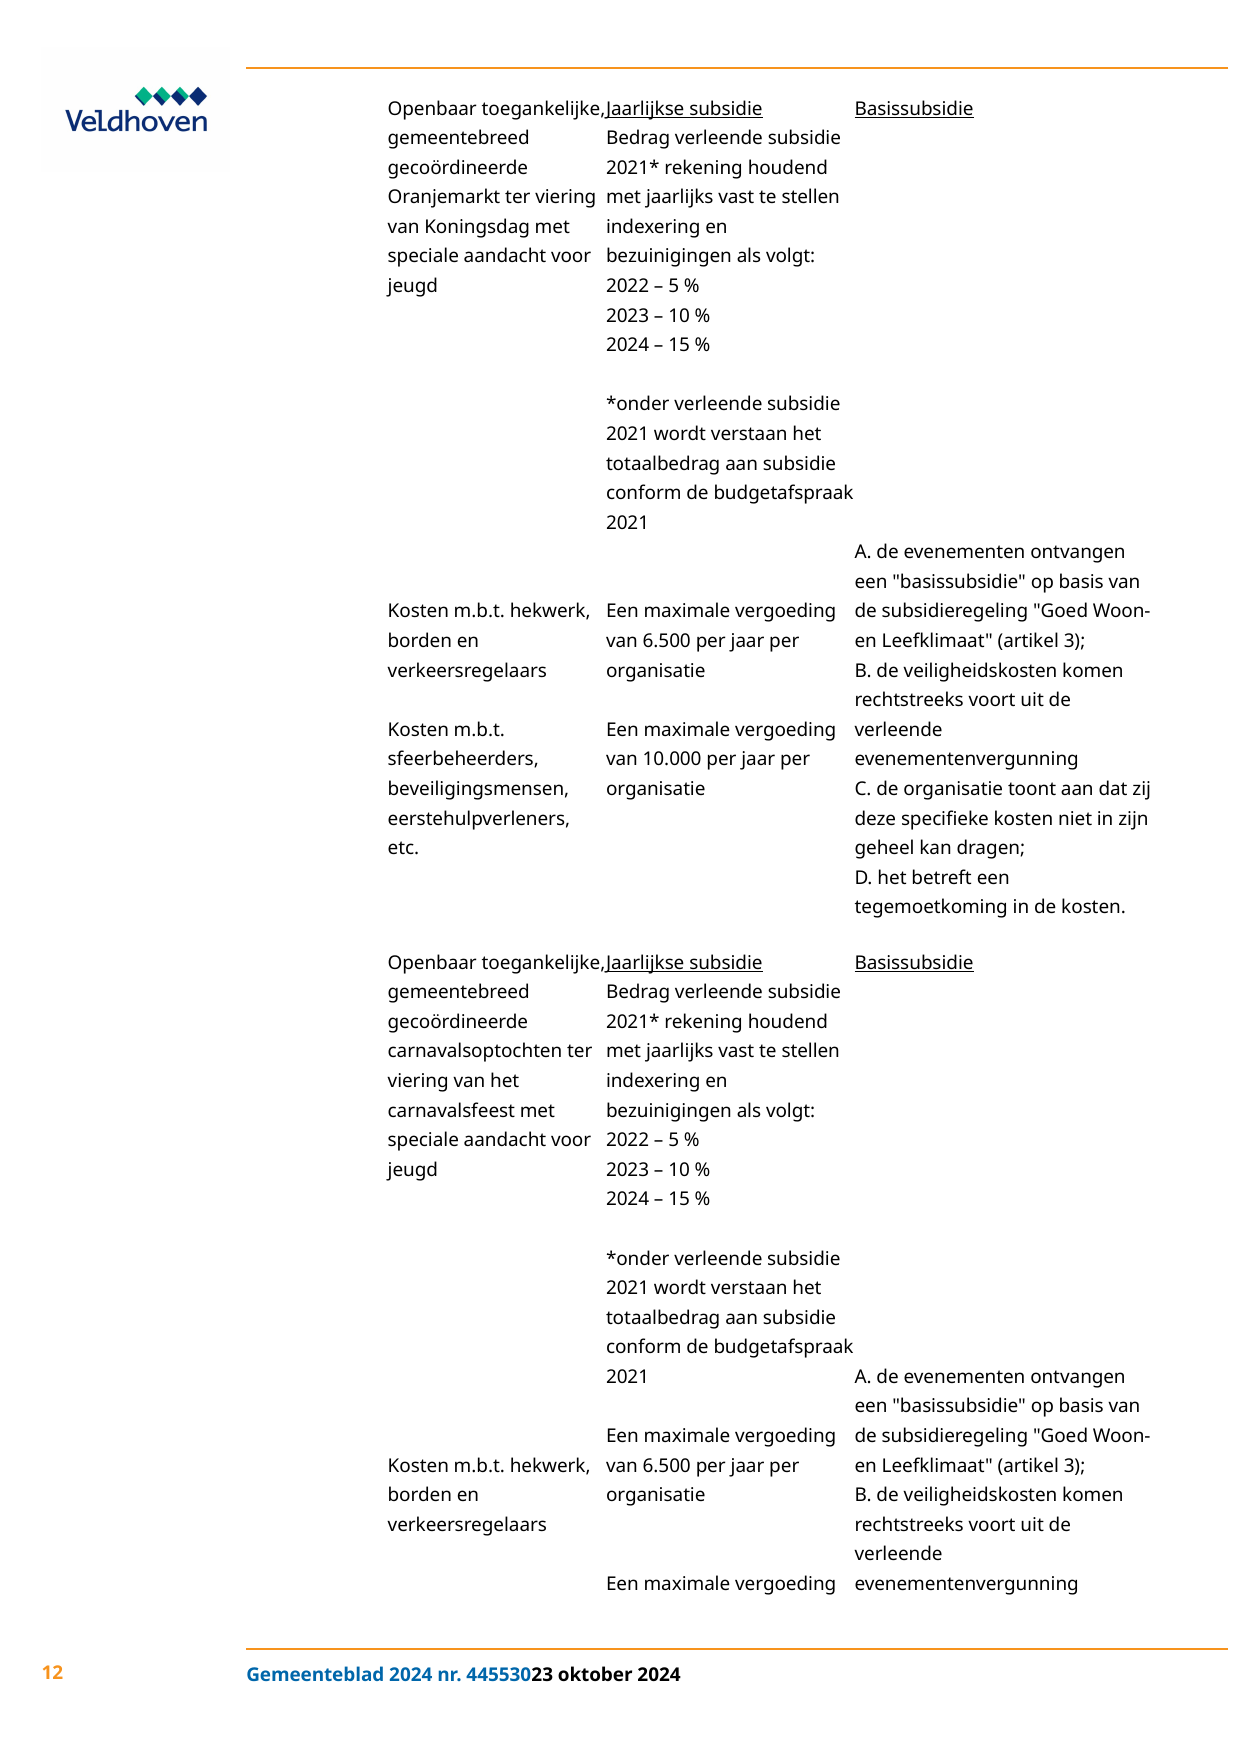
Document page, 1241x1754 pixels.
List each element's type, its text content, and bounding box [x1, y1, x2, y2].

table_cell Jaarlijkse subsidie Bedrag verleende subsidie 2021* rekening houdend met jaarlijks vast te stellen indexering en bezuinigingen als volgt: 2022 – 5 % 2023 – 10 % 2024 – 15 % *onder verleende subsidie 2021 wordt verstaan het totaalbedrag aan subsidie conform de budgetafspraak 2021 Een maximale vergoeding van 6.500 per jaar per organisatie Een maximale vergoeding van 10.000 per jaar per organisatie [606, 95, 854, 949]
picture [41, 47, 231, 172]
table_cell [248, 95, 387, 949]
table_cell Openbaar toegankelijke, gemeentebreed gecoördineerde carnavalsoptochten ter viering van het carnavalsfeest met speciale aandacht voor jeugd Kosten m.b.t. hekwerk, borden en verkeersregelaars [388, 949, 606, 1596]
table_cell [248, 949, 387, 1596]
table_cell Openbaar toegankelijke, gemeentebreed gecoördineerde Oranjemarkt ter viering van Koningsdag met speciale aandacht voor jeugd Kosten m.b.t. hekwerk, borden en verkeersregelaars Kosten m.b.t. sfeerbeheerders, beveiligingsmensen, eerstehulpverleners, etc. [388, 95, 606, 949]
table_cell Basissubsidie A. de evenementen ontvangen een "basissubsidie" op basis van de subsidieregeling "Goed Woon- en Leefklimaat" (artikel 3); B. de veiligheidskosten komen rechtstreeks voort uit de verleende evenementenvergunning C. de organisatie toont aan dat zij deze specifieke kosten niet in zijn geheel kan dragen; D. het betreft een tegemoetkoming in de kosten. [854, 95, 1152, 949]
table_cell Jaarlijkse subsidie Bedrag verleende subsidie 2021* rekening houdend met jaarlijks vast te stellen indexering en bezuinigingen als volgt: 2022 – 5 % 2023 – 10 % 2024 – 15 % *onder verleende subsidie 2021 wordt verstaan het totaalbedrag aan subsidie conform de budgetafspraak 2021 Een maximale vergoeding van 6.500 per jaar per organisatie Een maximale vergoeding [606, 949, 854, 1596]
table_cell Basissubsidie A. de evenementen ontvangen een "basissubsidie" op basis van de subsidieregeling "Goed Woon- en Leefklimaat" (artikel 3); B. de veiligheidskosten komen rechtstreeks voort uit de verleende evenementenvergunning [854, 949, 1152, 1596]
